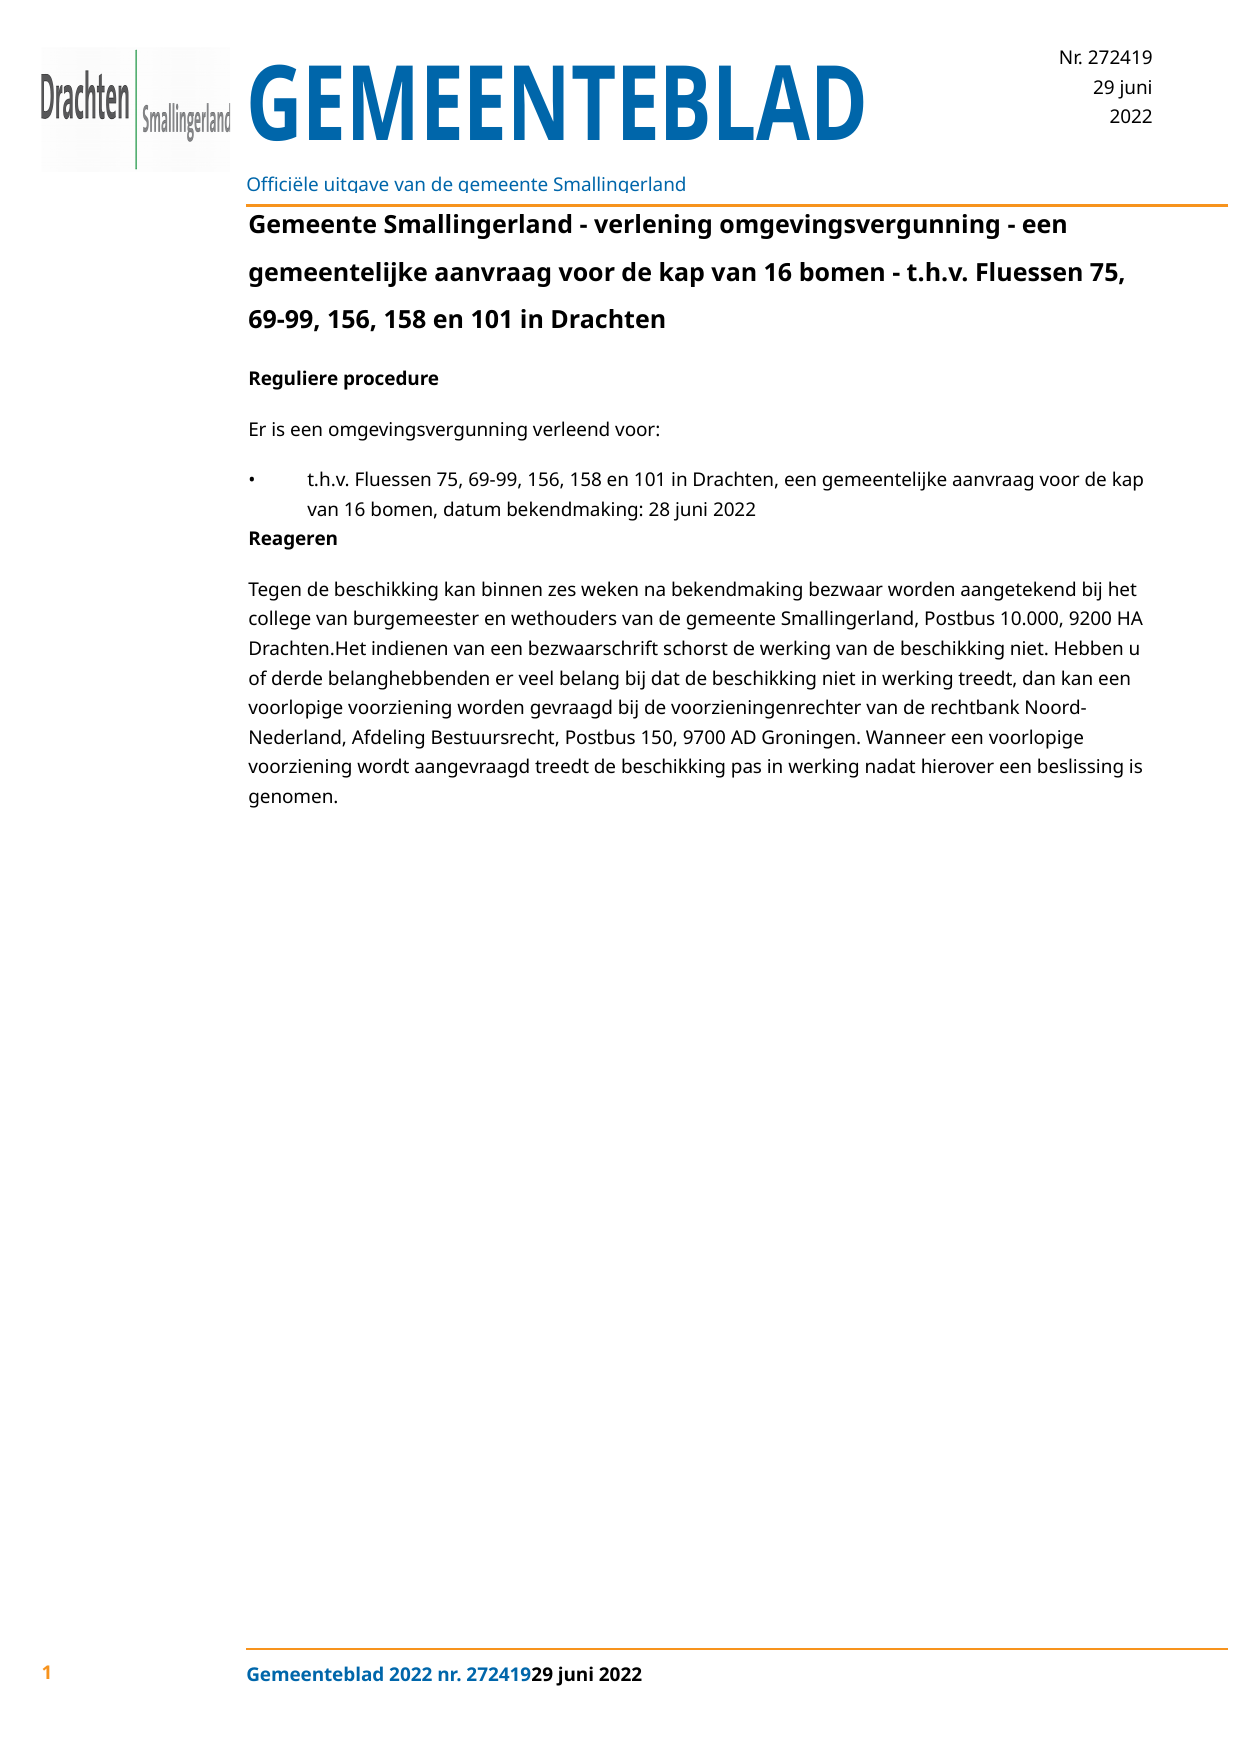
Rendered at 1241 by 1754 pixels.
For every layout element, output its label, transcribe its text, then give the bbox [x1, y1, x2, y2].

list t.h.v. Fluessen 75, 69-99, 156, 158 en 101 in Drachten, een gemeentelijke aanvraag voor de kap van 16 bomen, datum bekendmaking: 28 juni 2022 [248, 466, 1152, 522]
text Tegen de beschikking kan binnen zes weken na bekendmaking bezwaar worden aangetekend bij het college van burgemeester en wethouders van de gemeente Smallingerland, Postbus 10.000, 9200 HA Drachten.Het indienen van een bezwaarschrift schorst de werking van de beschikking niet. Hebben u of derde belanghebbenden er veel belang bij dat de beschikking niet in werking treedt, dan kan een voorlopige voorziening worden gevraagd bij de voorzieningenrechter van de rechtbank Noord-Nederland, Afdeling Bestuursrecht, Postbus 150, 9700 AD Groningen. Wanneer een voorlopige voorziening wordt aangevraagd treedt de beschikking pas in werking nadat hierover een beslissing is genomen. [248, 576, 1152, 809]
text Reguliere procedure [248, 366, 1152, 391]
text Reageren [248, 526, 1152, 551]
text Gemeente Smallingerland - verlening omgevingsvergunning - een gemeentelijke aanvraag voor de kap van 16 bomen - t.h.v. Fluessen 75, 69-99, 156, 158 en 101 in Drachten [248, 207, 1152, 336]
picture [41, 47, 231, 172]
text Er is een omgevingsvergunning verleend voor: [248, 416, 1152, 442]
